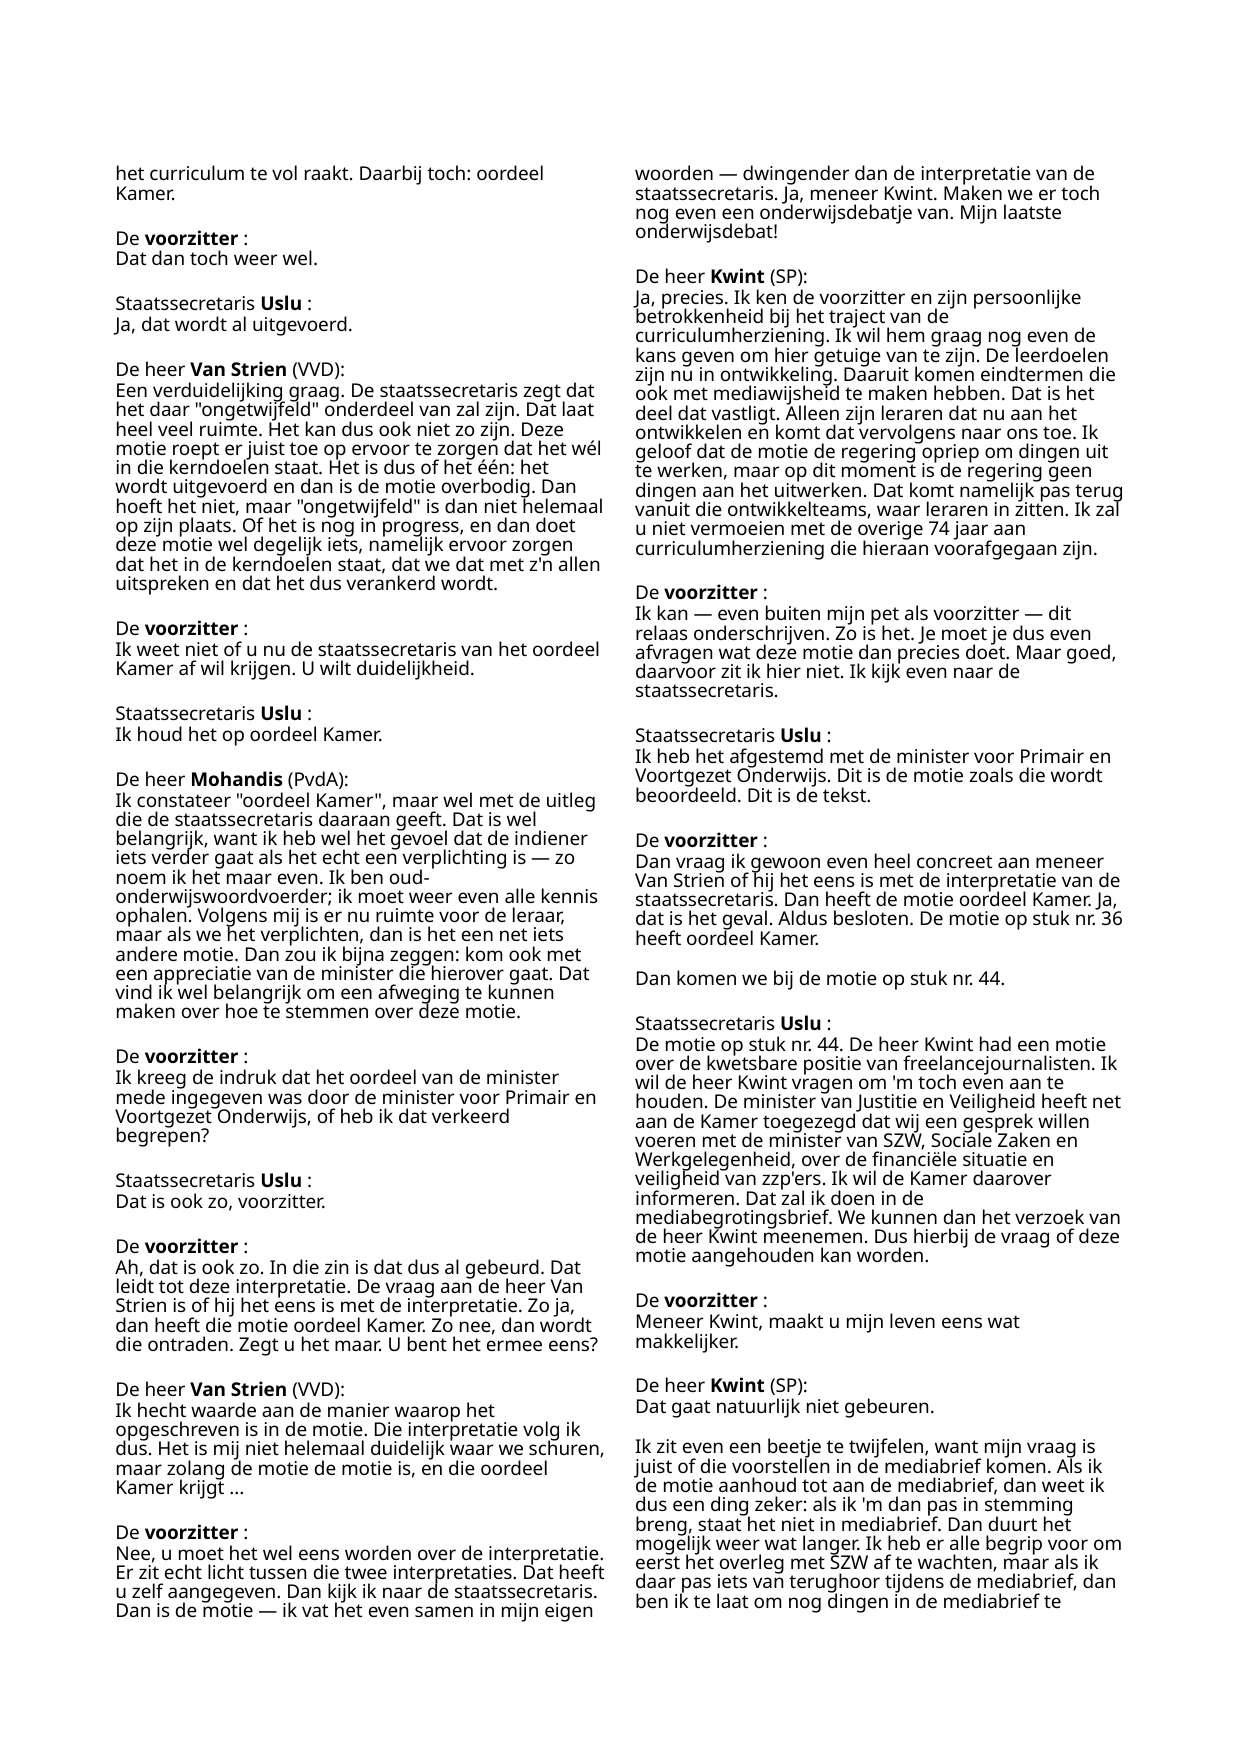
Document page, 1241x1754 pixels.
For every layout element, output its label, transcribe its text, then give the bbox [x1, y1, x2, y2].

text Ik zit even een beetje te twijfelen, want mijn vraag is juist of die voorstellen in de mediabrief komen. Als ik de motie aanhoud tot aan de mediabrief, dan weet ik dus een ding zeker: als ik 'm dan pas in stemming breng, staat het niet in mediabrief. Dan duurt het mogelijk weer wat langer. Ik heb er alle begrip voor om eerst het overleg met SZW af te wachten, maar als ik daar pas iets van terughoor tijdens de mediabrief, dan ben ik te laat om nog dingen in de mediabrief te [635, 1438, 1125, 1612]
text Staatssecretaris Uslu : [115, 291, 605, 316]
text Staatssecretaris Uslu : [115, 1167, 605, 1193]
text Ah, dat is ook zo. In die zin is dat dus al gebeurd. Dat leidt tot deze interpretatie. De vraag aan de heer Van Strien is of hij het eens is met de interpretatie. Zo ja, dan heeft die motie oordeel Kamer. Zo nee, dan wordt die ontraden. Zegt u het maar. U bent het ermee eens? [115, 1259, 605, 1355]
text De heer Kwint (SP): [635, 263, 1125, 289]
text De voorzitter : [115, 1044, 605, 1069]
text Ja, dat wordt al uitgevoerd. [115, 316, 605, 336]
text Ik houd het op oordeel Kamer. [115, 726, 605, 745]
text De heer Kwint (SP): [635, 1373, 1125, 1398]
text Dan komen we bij de motie op stuk nr. 44. [635, 970, 1125, 989]
text De voorzitter : [635, 827, 1125, 853]
text woorden — dwingender dan de interpretatie van de staatssecretaris. Ja, meneer Kwint. Maken we er toch nog even een onderwijsdebatje van. Mijn laatste onderwijsdebat! [635, 165, 1125, 242]
text De voorzitter : [115, 1519, 605, 1545]
text Dan vraag ik gewoon even heel concreet aan meneer Van Strien of hij het eens is met de interpretatie van de staatssecretaris. Dan heeft de motie oordeel Kamer. Ja, dat is het geval. Aldus besloten. De motie op stuk nr. 36 heeft oordeel Kamer. [635, 853, 1125, 949]
text Staatssecretaris Uslu : [635, 722, 1125, 748]
text De heer Mohandis (PvdA): [115, 766, 605, 792]
text De heer Van Strien (VVD): [115, 356, 605, 382]
text De voorzitter : [115, 225, 605, 250]
text De voorzitter : [635, 579, 1125, 605]
text Meneer Kwint, maakt u mijn leven eens wat makkelijker. [635, 1313, 1125, 1352]
text Staatssecretaris Uslu : [115, 700, 605, 726]
text De voorzitter : [115, 1233, 605, 1259]
text Ik hecht waarde aan de manier waarop het opgeschreven is in de motie. Die interpretatie volg ik dus. Het is mij niet helemaal duidelijk waar we schuren, maar zolang de motie de motie is, en die oordeel Kamer krijgt ... [115, 1402, 605, 1498]
text De voorzitter : [635, 1288, 1125, 1313]
text De heer Van Strien (VVD): [115, 1376, 605, 1402]
text Ik kreeg de indruk dat het oordeel van de minister mede ingegeven was door de minister voor Primair en Voortgezet Onderwijs, of heb ik dat verkeerd begrepen? [115, 1069, 605, 1146]
text Ik heb het afgestemd met de minister voor Primair en Voortgezet Onderwijs. Dit is de motie zoals die wordt beoordeeld. Dit is de tekst. [635, 748, 1125, 806]
text Een verduidelijking graag. De staatssecretaris zegt dat het daar "ongetwijfeld" onderdeel van zal zijn. Dat laat heel veel ruimte. Het kan dus ook niet zo zijn. Deze motie roept er juist toe op ervoor te zorgen dat het wél in die kerndoelen staat. Het is dus of het één: het wordt uitgevoerd en dan is de motie overbodig. Dan hoeft het niet, maar "ongetwijfeld" is dan niet helemaal op zijn plaats. Of het is nog in progress, en dan doet deze motie wel degelijk iets, namelijk ervoor zorgen dat het in de kerndoelen staat, dat we dat met z'n allen uitspreken en dat het dus verankerd wordt. [115, 382, 605, 594]
text Ik kan — even buiten mijn pet als voorzitter — dit relaas onderschrijven. Zo is het. Je moet je dus even afvragen wat deze motie dan precies doet. Maar goed, daarvoor zit ik hier niet. Ik kijk even naar de staatssecretaris. [635, 605, 1125, 702]
text het curriculum te vol raakt. Daarbij toch: oordeel Kamer. [115, 165, 605, 204]
text Ik weet niet of u nu de staatssecretaris van het oordeel Kamer af wil krijgen. U wilt duidelijkheid. [115, 641, 605, 679]
text De voorzitter : [115, 615, 605, 641]
text Ik constateer "oordeel Kamer", maar wel met de uitleg die de staatssecretaris daaraan geeft. Dat is wel belangrijk, want ik heb wel het gevoel dat de indiener iets verder gaat als het echt een verplichting is — zo noem ik het maar even. Ik ben oud-onderwijswoordvoerder; ik moet weer even alle kennis ophalen. Volgens mij is er nu ruimte voor de leraar, maar als we het verplichten, dan is het een net iets andere motie. Dan zou ik bijna zeggen: kom ook met een appreciatie van de minister die hierover gaat. Dat vind ik wel belangrijk om een afweging te kunnen maken over hoe te stemmen over deze motie. [115, 792, 605, 1023]
text Dat is ook zo, voorzitter. [115, 1193, 605, 1212]
text Dat gaat natuurlijk niet gebeuren. [635, 1398, 1125, 1418]
text Nee, u moet het wel eens worden over de interpretatie. Er zit echt licht tussen die twee interpretaties. Dat heeft u zelf aangegeven. Dan kijk ik naar de staatssecretaris. Dan is de motie — ik vat het even samen in mijn eigen [115, 1545, 605, 1622]
text Ja, precies. Ik ken de voorzitter en zijn persoonlijke betrokkenheid bij het traject van de curriculumherziening. Ik wil hem graag nog even de kans geven om hier getuige van te zijn. De leerdoelen zijn nu in ontwikkeling. Daaruit komen eindtermen die ook met mediawijsheid te maken hebben. Dat is het deel dat vastligt. Alleen zijn leraren dat nu aan het ontwikkelen en komt dat vervolgens naar ons toe. Ik geloof dat de motie de regering opriep om dingen uit te werken, maar op dit moment is de regering geen dingen aan het uitwerken. Dat komt namelijk pas terug vanuit die ontwikkelteams, waar leraren in zitten. Ik zal u niet vermoeien met de overige 74 jaar aan curriculumherziening die hieraan voorafgegaan zijn. [635, 289, 1125, 559]
text Dat dan toch weer wel. [115, 250, 605, 270]
text De motie op stuk nr. 44. De heer Kwint had een motie over de kwetsbare positie van freelancejournalisten. Ik wil de heer Kwint vragen om 'm toch even aan te houden. De minister van Justitie en Veiligheid heeft net aan de Kamer toegezegd dat wij een gesprek willen voeren met de minister van SZW, Sociale Zaken en Werkgelegenheid, over de financiële situatie en veiligheid van zzp'ers. Ik wil de Kamer daarover informeren. Dat zal ik doen in de mediabegrotingsbrief. We kunnen dan het verzoek van de heer Kwint meenemen. Dus hierbij de vraag of deze motie aangehouden kan worden. [635, 1036, 1125, 1267]
text Staatssecretaris Uslu : [635, 1010, 1125, 1036]
